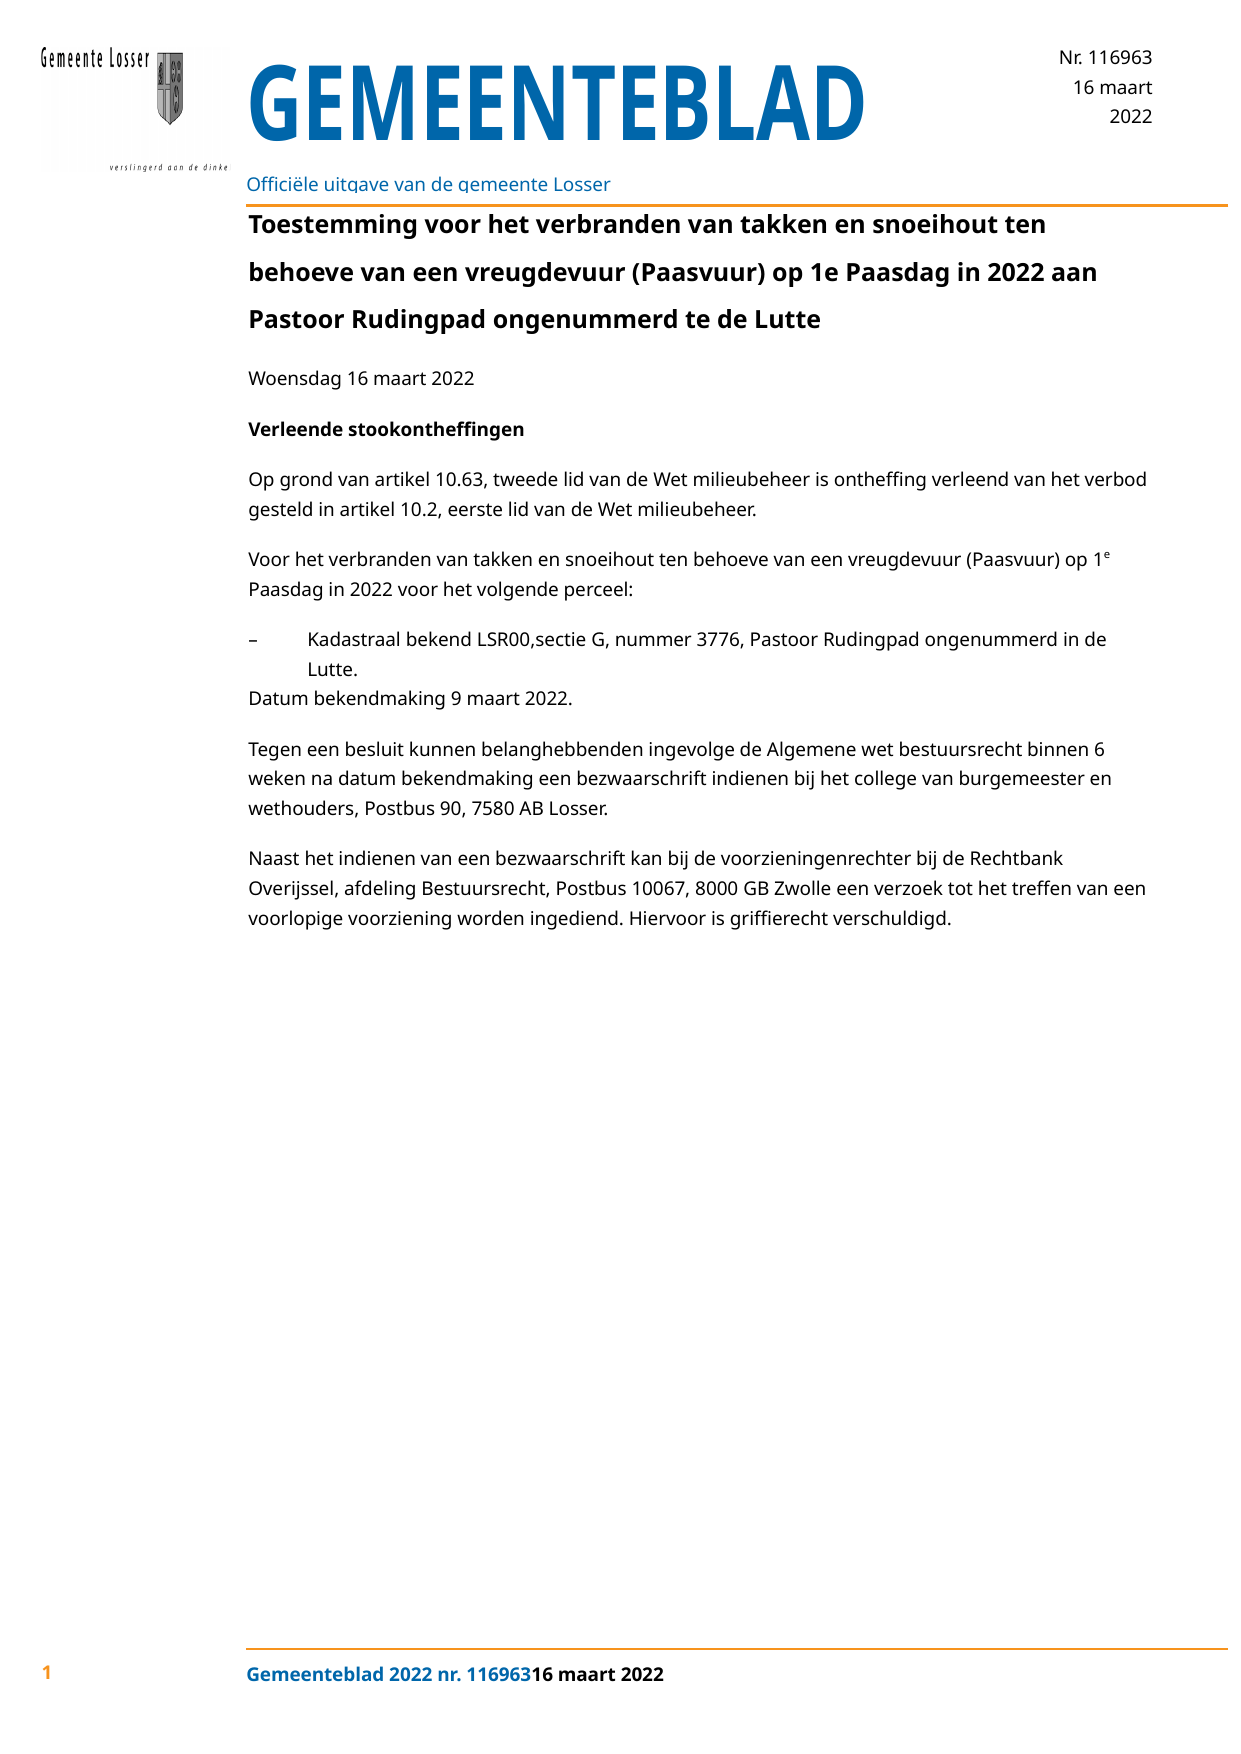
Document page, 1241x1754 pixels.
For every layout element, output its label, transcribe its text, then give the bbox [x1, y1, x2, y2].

text Op grond van artikel 10.63, tweede lid van de Wet milieubeheer is ontheffing verleend van het verbod gesteld in artikel 10.2, eerste lid van de Wet milieubeheer. [248, 466, 1152, 522]
text Toestemming voor het verbranden van takken en snoeihout ten behoeve van een vreugdevuur (Paasvuur) op 1e Paasdag in 2022 aan Pastoor Rudingpad ongenummerd te de Lutte [248, 207, 1152, 336]
text Voor het verbranden van takken en snoeihout ten behoeve van een vreugdevuur (Paasvuur) op 1e Paasdag in 2022 voor het volgende perceel: [248, 546, 1152, 602]
text Woensdag 16 maart 2022 [248, 366, 1152, 391]
text Verleende stookontheffingen [248, 416, 1152, 442]
picture [41, 47, 231, 172]
list Kadastraal bekend LSR00,sectie G, nummer 3776, Pastoor Rudingpad ongenummerd in de Lutte. [248, 626, 1152, 682]
text Datum bekendmaking 9 maart 2022. [248, 686, 1152, 711]
text Tegen een besluit kunnen belanghebbenden ingevolge de Algemene wet bestuursrecht binnen 6 weken na datum bekendmaking een bezwaarschrift indienen bij het college van burgemeester en wethouders, Postbus 90, 7580 AB Losser. [248, 736, 1152, 821]
text Naast het indienen van een bezwaarschrift kan bij de voorzieningenrechter bij de Rechtbank Overijssel, afdeling Bestuursrecht, Postbus 10067, 8000 GB Zwolle een verzoek tot het treffen van een voorlopige voorziening worden ingediend. Hiervoor is griffierecht verschuldigd. [248, 846, 1152, 930]
